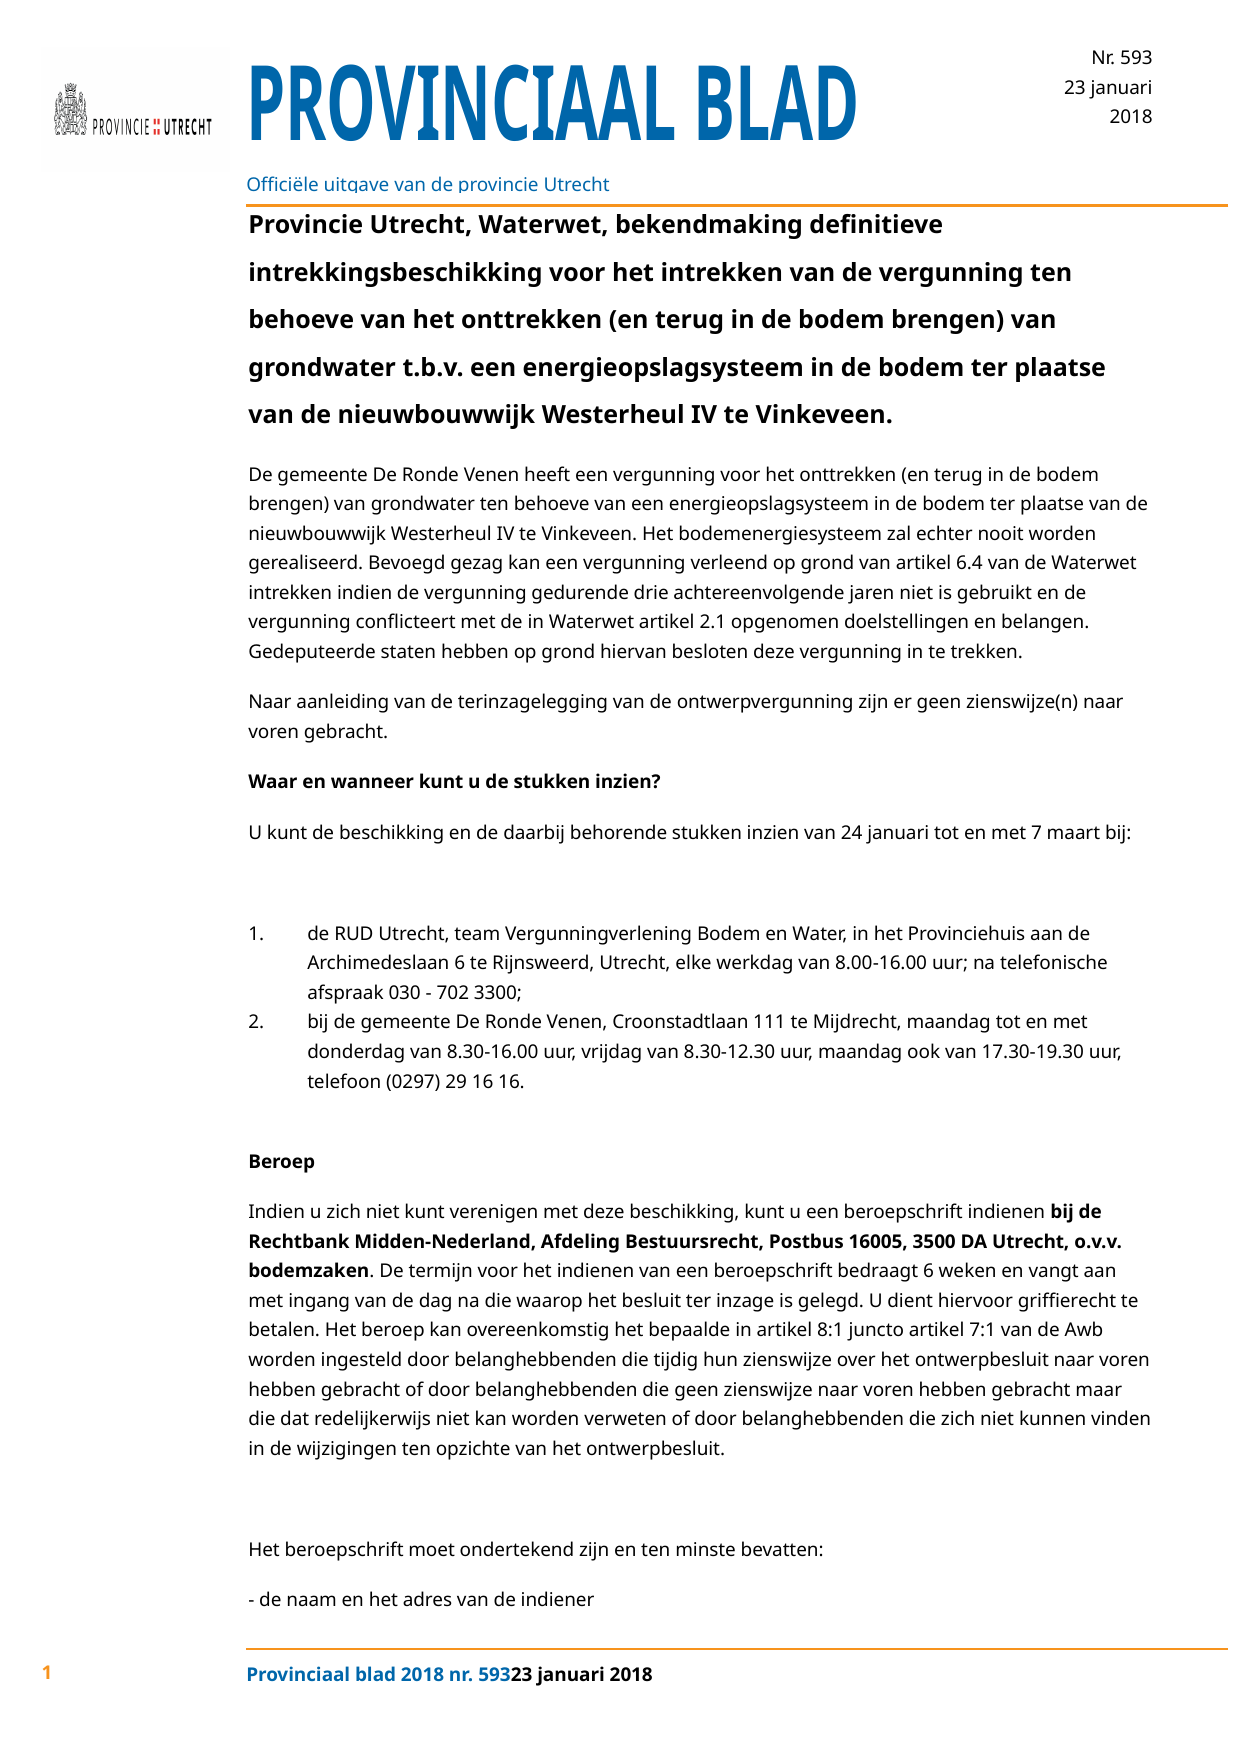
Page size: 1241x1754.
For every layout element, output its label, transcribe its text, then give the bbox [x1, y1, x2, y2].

text U kunt de beschikking en de daarbij behorende stukken inzien van 24 januari tot en met 7 maart bij: [248, 819, 1152, 845]
text Waar en wanneer kunt u de stukken inzien? [248, 769, 1152, 794]
text De gemeente De Ronde Venen heeft een vergunning voor het onttrekken (en terug in de bodem brengen) van grondwater ten behoeve van een energieopslagsysteem in de bodem ter plaatse van de nieuwbouwwijk Westerheul IV te Vinkeveen. Het bodemenergiesysteem zal echter nooit worden gerealiseerd. Bevoegd gezag kan een vergunning verleend op grond van artikel 6.4 van de Waterwet intrekken indien de vergunning gedurende drie achtereenvolgende jaren niet is gebruikt en de vergunning conflicteert met de in Waterwet artikel 2.1 opgenomen doelstellingen en belangen. Gedeputeerde staten hebben op grond hiervan besloten deze vergunning in te trekken. [248, 461, 1152, 664]
text Provincie Utrecht, Waterwet, bekendmaking definitieve intrekkingsbeschikking voor het intrekken van de vergunning ten behoeve van het onttrekken (en terug in de bodem brengen) van grondwater t.b.v. een energieopslagsysteem in de bodem ter plaatse van de nieuwbouwwijk Westerheul IV te Vinkeveen. [248, 207, 1152, 431]
list bij de gemeente De Ronde Venen, Croonstadtlaan 111 te Mijdrecht, maandag tot en met donderdag van 8.30-16.00 uur, vrijdag van 8.30-12.30 uur, maandag ook van 17.30-19.30 uur, telefoon (0297) 29 16 16. [248, 1009, 1152, 1093]
text Indien u zich niet kunt verenigen met deze beschikking, kunt u een beroepschrift indienen bij de Rechtbank Midden-Nederland, Afdeling Bestuursrecht, Postbus 16005, 3500 DA Utrecht, o.v.v. bodemzaken. De termijn voor het indienen van een beroepschrift bedraagt 6 weken en vangt aan met ingang van de dag na die waarop het besluit ter inzage is gelegd. U dient hiervoor griffierecht te betalen. Het beroep kan overeenkomstig het bepaalde in artikel 8:1 juncto artikel 7:1 van de Awb worden ingesteld door belanghebbenden die tijdig hun zienswijze over het ontwerpbesluit naar voren hebben gebracht of door belanghebbenden die geen zienswijze naar voren hebben gebracht maar die dat redelijkerwijs niet kan worden verweten of door belanghebbenden die zich niet kunnen vinden in de wijzigingen ten opzichte van het ontwerpbesluit. [248, 1198, 1152, 1461]
picture [41, 47, 231, 172]
text - de naam en het adres van de indiener [248, 1586, 1152, 1612]
list de RUD Utrecht, team Vergunningverlening Bodem en Water, in het Provinciehuis aan de Archimedeslaan 6 te Rijnsweerd, Utrecht, elke werkdag van 8.00‑16.00 uur; na telefonische afspraak 030 - 702 3300; [248, 920, 1152, 1005]
text Naar aanleiding van de terinzagelegging van de ontwerpvergunning zijn er geen zienswijze(n) naar voren gebracht. [248, 689, 1152, 744]
text Beroep [248, 1148, 1152, 1173]
text Het beroepschrift moet ondertekend zijn en ten minste bevatten: [248, 1536, 1152, 1561]
